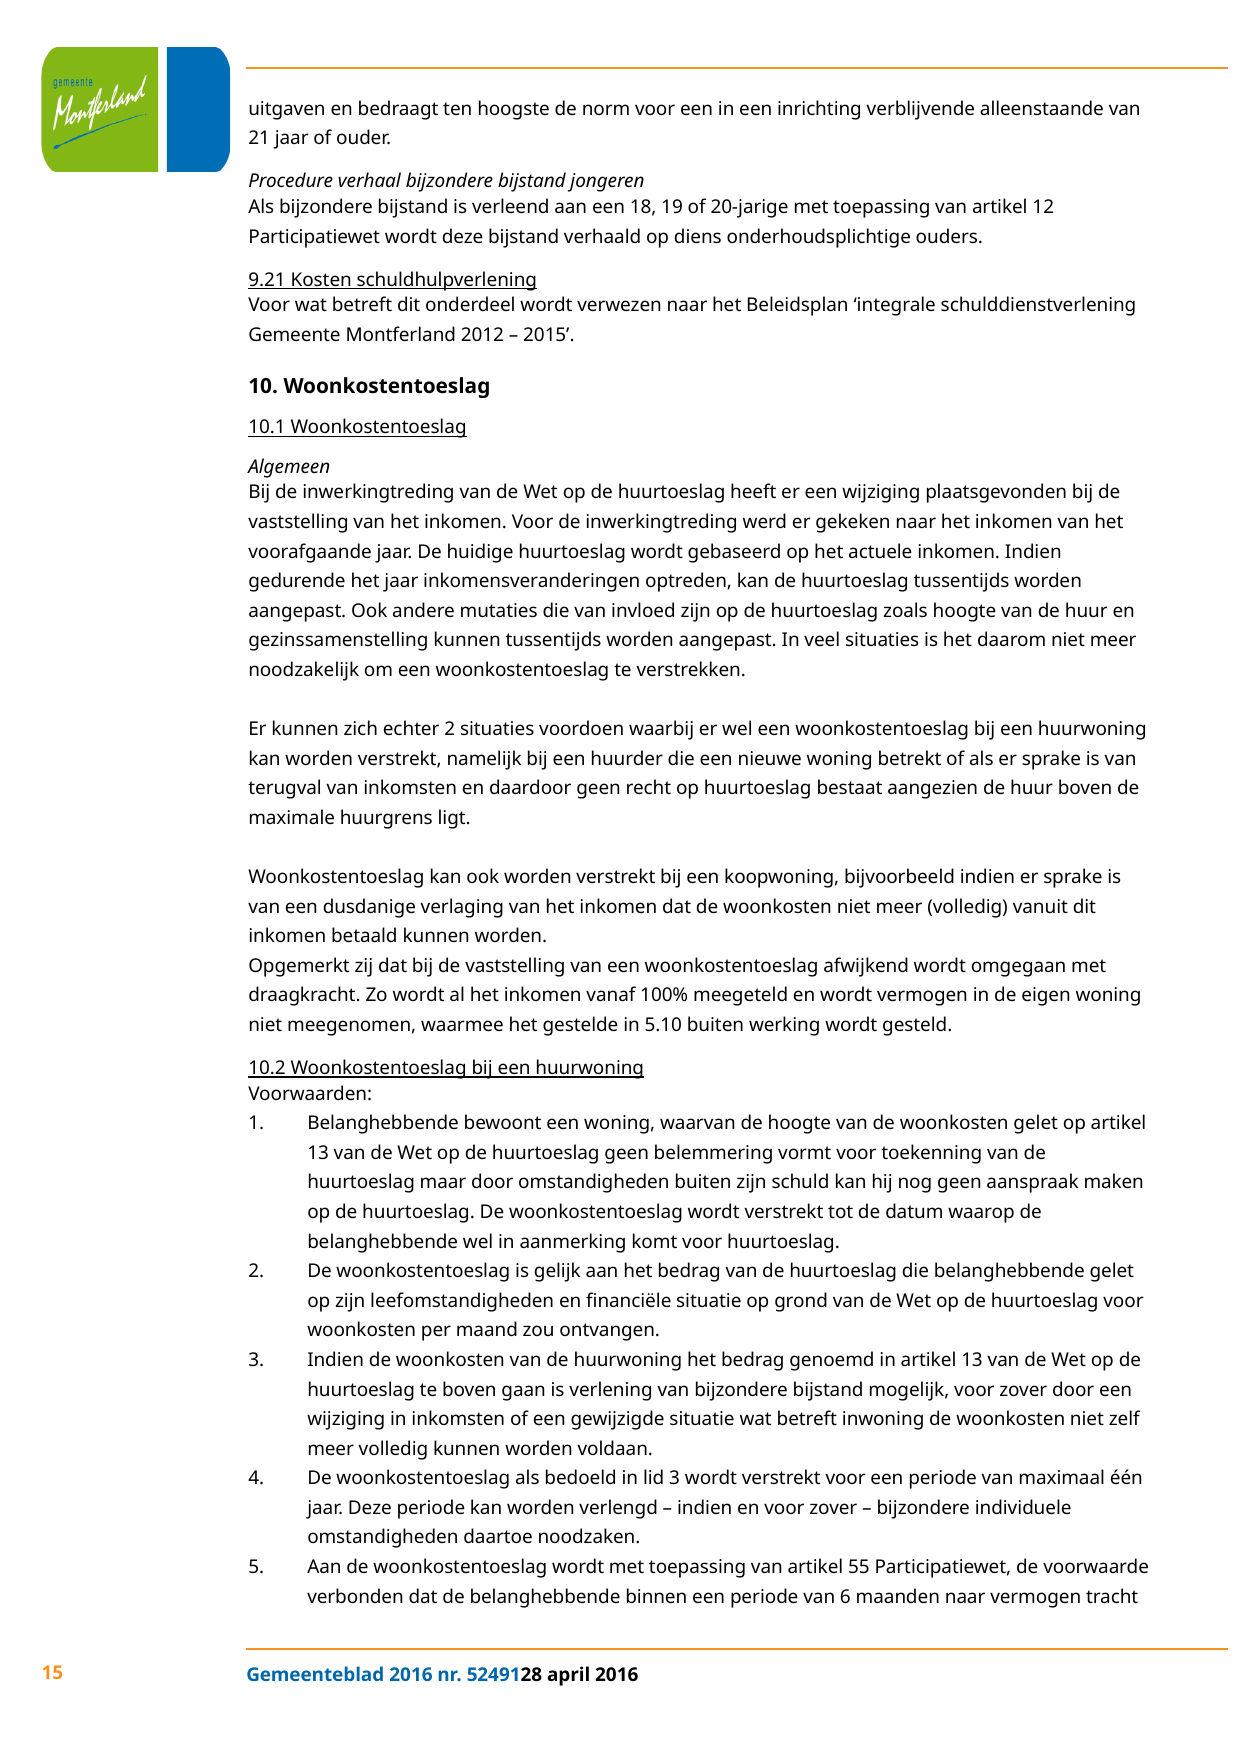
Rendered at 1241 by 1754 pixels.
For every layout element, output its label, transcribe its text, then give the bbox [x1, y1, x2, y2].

text 10.1 Woonkostentoeslag [248, 414, 1152, 439]
text Bij de inwerkingtreding van de Wet op de huurtoeslag heeft er een wijziging plaatsgevonden bij de vaststelling van het inkomen. Voor de inwerkingtreding werd er gekeken naar het inkomen van het voorafgaande jaar. De huidige huurtoeslag wordt gebaseerd op het actuele inkomen. Indien gedurende het jaar inkomensveranderingen optreden, kan de huurtoeslag tussentijds worden aangepast. Ook andere mutaties die van invloed zijn op de huurtoeslag zoals hoogte van de huur en gezinssamenstelling kunnen tussentijds worden aangepast. In veel situaties is het daarom niet meer noodzakelijk om een woonkostentoeslag te verstrekken. [248, 479, 1152, 682]
picture [41, 47, 231, 172]
text 10. Woonkostentoeslag [248, 372, 1152, 400]
list Belanghebbende bewoont een woning, waarvan de hoogte van de woonkosten gelet op artikel 13 van de Wet op de huurtoeslag geen belemmering vormt voor toekenning van de huurtoeslag maar door omstandigheden buiten zijn schuld kan hij nog geen aanspraak maken op de huurtoeslag. De woonkostentoeslag wordt verstrekt tot de datum waarop de belanghebbende wel in aanmerking komt voor huurtoeslag. [248, 1109, 1152, 1254]
list Indien de woonkosten van de huurwoning het bedrag genoemd in artikel 13 van de Wet op de huurtoeslag te boven gaan is verlening van bijzondere bijstand mogelijk, voor zover door een wijziging in inkomsten of een gewijzigde situatie wat betreft inwoning de woonkosten niet zelf meer volledig kunnen worden voldaan. [248, 1346, 1152, 1461]
list De woonkostentoeslag als bedoeld in lid 3 wordt verstrekt voor een periode van maximaal één jaar. Deze periode kan worden verlengd – indien en voor zover – bijzondere individuele omstandigheden daartoe noodzaken. [248, 1464, 1152, 1549]
text Procedure verhaal bijzondere bijstand jongeren [248, 167, 1152, 193]
list Aan de woonkostentoeslag wordt met toepassing van artikel 55 Participatiewet, de voorwaarde verbonden dat de belanghebbende binnen een periode van 6 maanden naar vermogen tracht [248, 1553, 1152, 1609]
text Voor wat betreft dit onderdeel wordt verwezen naar het Beleidsplan ‘integrale schulddienstverlening Gemeente Montferland 2012 – 2015’. [248, 292, 1152, 347]
text Opgemerkt zij dat bij de vaststelling van een woonkostentoeslag afwijkend wordt omgegaan met draagkracht. Zo wordt al het inkomen vanaf 100% meegeteld en wordt vermogen in de eigen woning niet meegenomen, waarmee het gestelde in 5.10 buiten werking wordt gesteld. [248, 952, 1152, 1037]
text Woonkostentoeslag kan ook worden verstrekt bij een koopwoning, bijvoorbeeld indien er sprake is van een dusdanige verlaging van het inkomen dat de woonkosten niet meer (volledig) vanuit dit inkomen betaald kunnen worden. [248, 863, 1152, 948]
text Algemeen [248, 453, 1152, 479]
text 9.21 Kosten schuldhulpverlening [248, 266, 1152, 292]
list De woonkostentoeslag is gelijk aan het bedrag van de huurtoeslag die belanghebbende gelet op zijn leefomstandigheden en financiële situatie op grond van de Wet op de huurtoeslag voor woonkosten per maand zou ontvangen. [248, 1257, 1152, 1342]
text uitgaven en bedraagt ten hoogste de norm voor een in een inrichting verblijvende alleenstaande van 21 jaar of ouder. [248, 95, 1152, 150]
text Als bijzondere bijstand is verleend aan een 18, 19 of 20-jarige met toepassing van artikel 12 Participatiewet wordt deze bijstand verhaald op diens onderhoudsplichtige ouders. [248, 193, 1152, 248]
text 10.2 Woonkostentoeslag bij een huurwoning [248, 1054, 1152, 1080]
text Er kunnen zich echter 2 situaties voordoen waarbij er wel een woonkostentoeslag bij een huurwoning kan worden verstrekt, namelijk bij een huurder die een nieuwe woning betrekt of als er sprake is van terugval van inkomsten en daardoor geen recht op huurtoeslag bestaat aangezien de huur boven de maximale huurgrens ligt. [248, 715, 1152, 830]
text Voorwaarden: [248, 1080, 1152, 1106]
